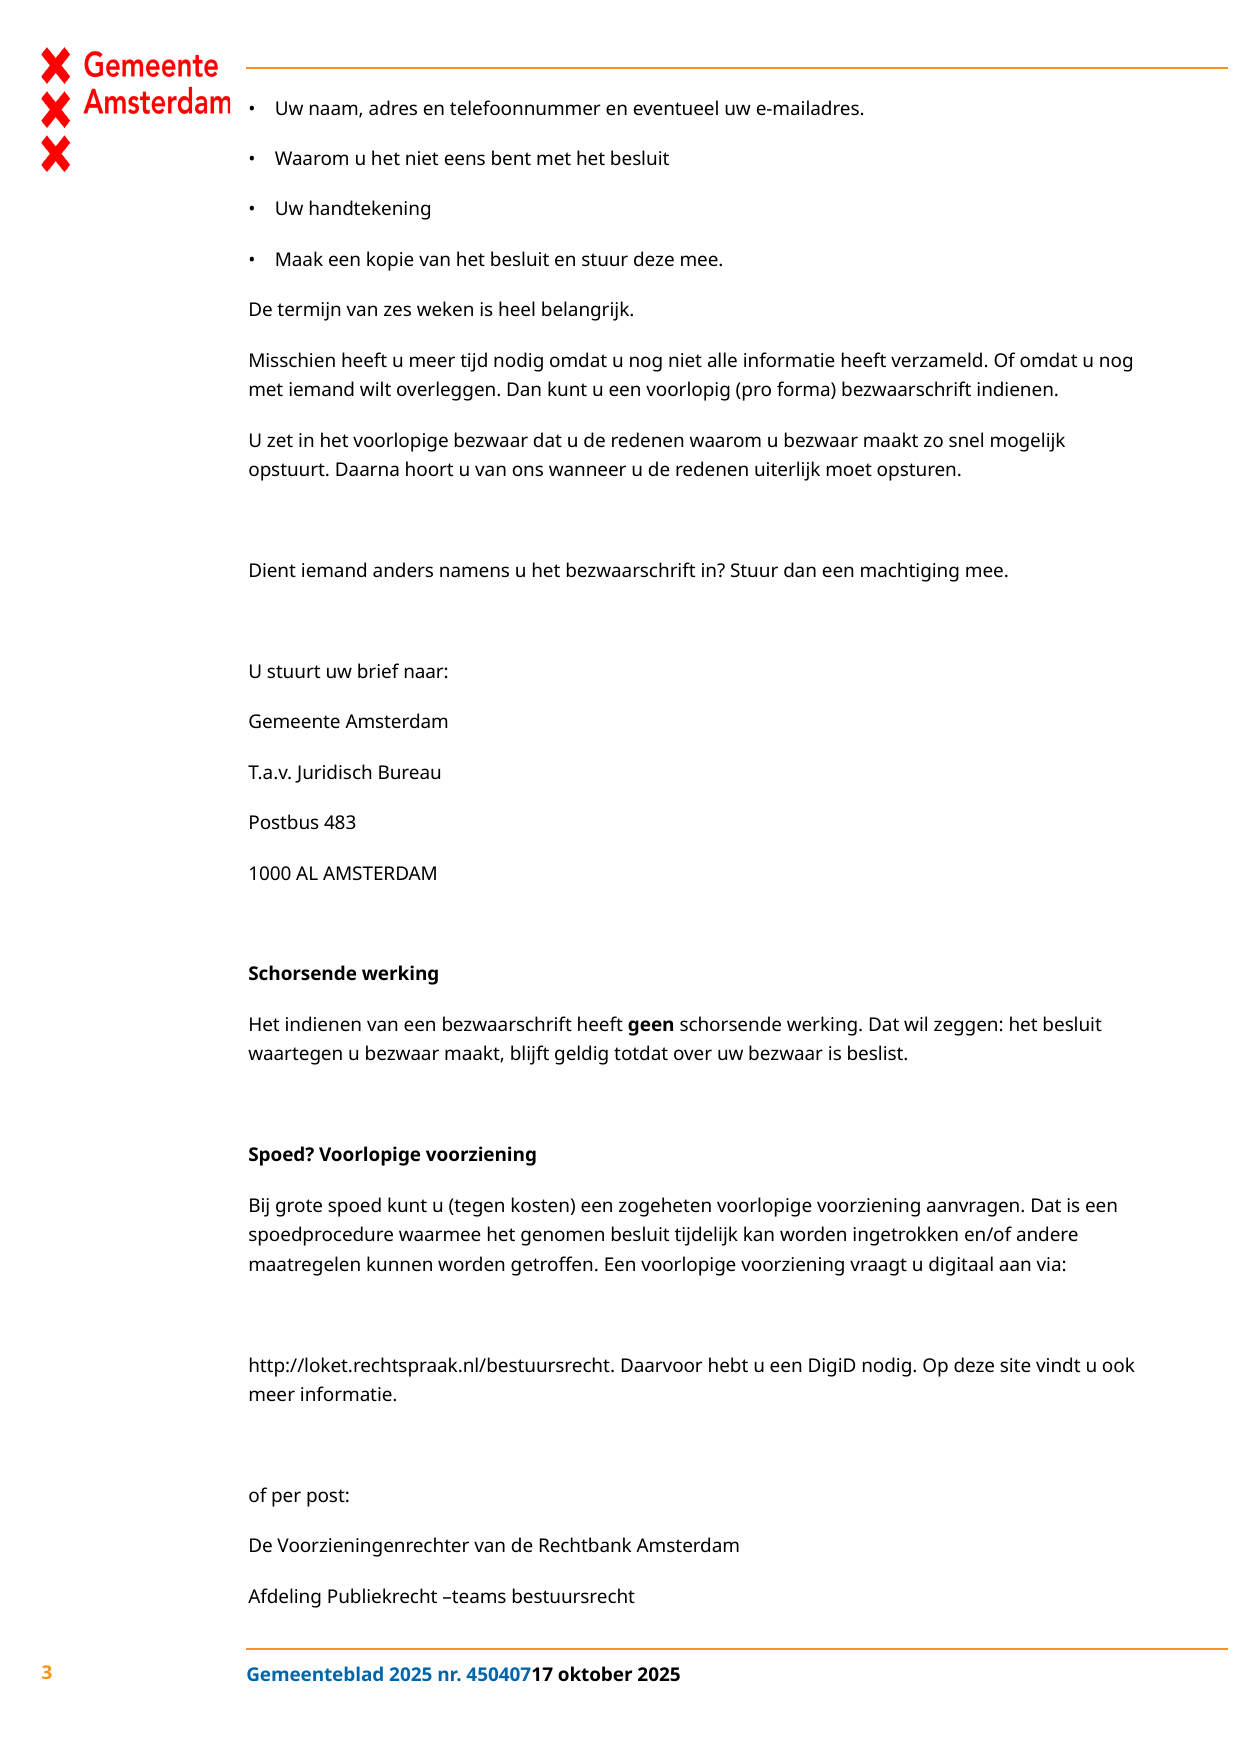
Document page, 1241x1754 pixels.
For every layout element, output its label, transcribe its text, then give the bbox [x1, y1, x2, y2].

text • Uw handtekening [248, 196, 1152, 221]
text De termijn van zes weken is heel belangrijk. [248, 296, 1152, 322]
text of per post: [248, 1482, 1152, 1508]
text Schorsende werking [248, 961, 1152, 986]
text Gemeente Amsterdam [248, 708, 1152, 734]
text De Voorzieningenrechter van de Rechtbank Amsterdam [248, 1533, 1152, 1558]
text U zet in het voorlopige bezwaar dat u de redenen waarom u bezwaar maakt zo snel mogelijk opstuurt. Daarna hoort u van ons wanneer u de redenen uiterlijk moet opsturen. [248, 427, 1152, 482]
picture [41, 47, 231, 172]
text Postbus 483 [248, 809, 1152, 835]
text 1000 AL AMSTERDAM [248, 860, 1152, 886]
text • Uw naam, adres en telefoonnummer en eventueel uw e-mailadres. [248, 95, 1152, 121]
text Spoed? Voorlopige voorziening [248, 1141, 1152, 1167]
text http://loket.rechtspraak.nl/bestuursrecht. Daarvoor hebt u een DigiD nodig. Op deze site vindt u ook meer informatie. [248, 1352, 1152, 1407]
text U stuurt uw brief naar: [248, 658, 1152, 684]
text Afdeling Publiekrecht –teams bestuursrecht [248, 1583, 1152, 1609]
text Dient iemand anders namens u het bezwaarschrift in? Stuur dan een machtiging mee. [248, 557, 1152, 583]
text Bij grote spoed kunt u (tegen kosten) een zogeheten voorlopige voorziening aanvragen. Dat is een spoedprocedure waarmee het genomen besluit tijdelijk kan worden ingetrokken en/of andere maatregelen kunnen worden getroffen. Een voorlopige voorziening vraagt u digitaal aan via: [248, 1192, 1152, 1277]
text • Waarom u het niet eens bent met het besluit [248, 145, 1152, 171]
text Misschien heeft u meer tijd nodig omdat u nog niet alle informatie heeft verzameld. Of omdat u nog met iemand wilt overleggen. Dan kunt u een voorlopig (pro forma) bezwaarschrift indienen. [248, 347, 1152, 402]
text T.a.v. Juridisch Bureau [248, 759, 1152, 785]
text • Maak een kopie van het besluit en stuur deze mee. [248, 246, 1152, 272]
text Het indienen van een bezwaarschrift heeft geen schorsende werking. Dat wil zeggen: het besluit waartegen u bezwaar maakt, blijft geldig totdat over uw bezwaar is beslist. [248, 1011, 1152, 1066]
